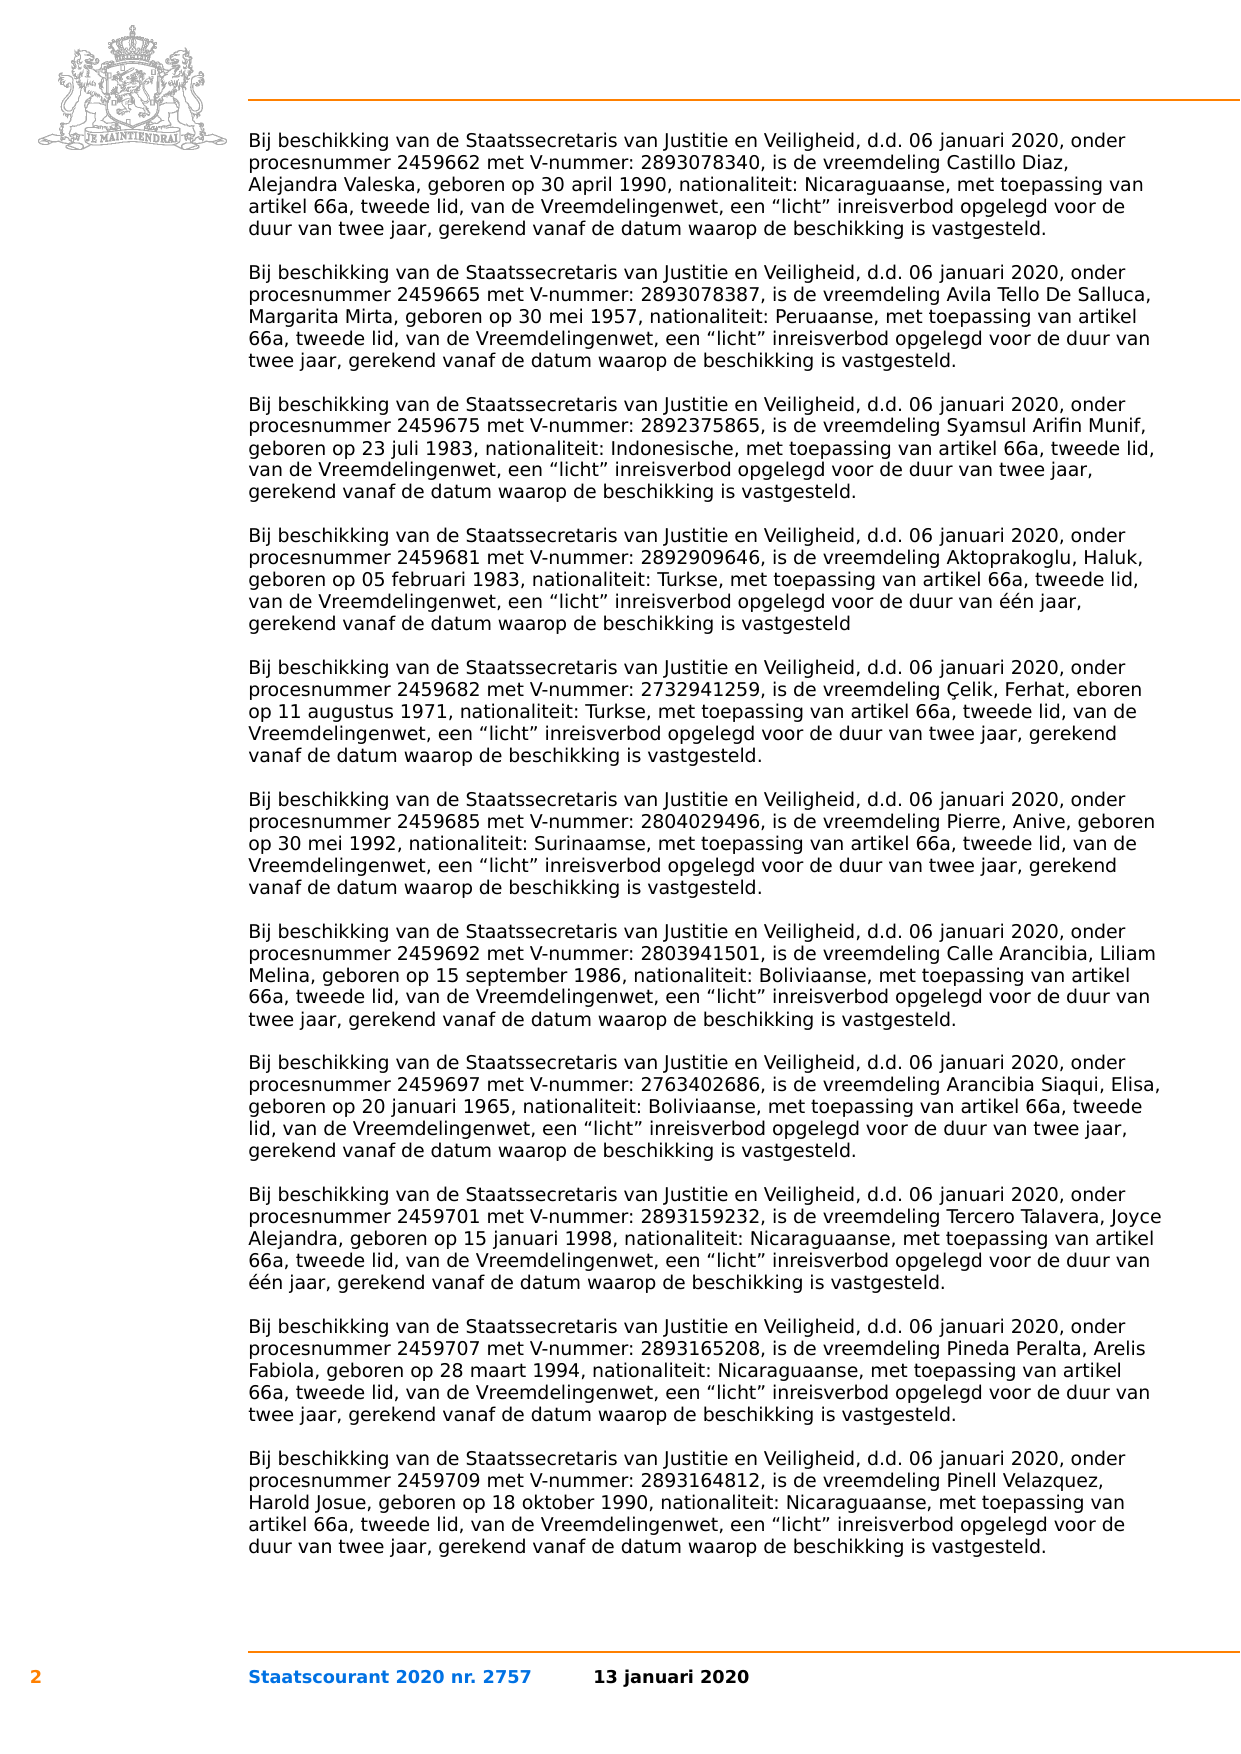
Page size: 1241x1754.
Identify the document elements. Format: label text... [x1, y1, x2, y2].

text Bij beschikking van de Staatssecretaris van Justitie en Veiligheid, d.d. 06 januari 2020, onder procesnummer 2459662 met V-nummer: 2893078340, is de vreemdeling Castillo Diaz, Alejandra Valeska, geboren op 30 april 1990, nationaliteit: Nicaraguaanse, met toepassing van artikel 66a, tweede lid, van de Vreemdelingenwet, een “licht” inreisverbod opgelegd voor de duur van twee jaar, gerekend vanaf de datum waarop de beschikking is vastgesteld. [248, 130, 1163, 240]
text Bij beschikking van de Staatssecretaris van Justitie en Veiligheid, d.d. 06 januari 2020, onder procesnummer 2459701 met V-nummer: 2893159232, is de vreemdeling Tercero Talavera, Joyce Alejandra, geboren op 15 januari 1998, nationaliteit: Nicaraguaanse, met toepassing van artikel 66a, tweede lid, van de Vreemdelingenwet, een “licht” inreisverbod opgelegd voor de duur van één jaar, gerekend vanaf de datum waarop de beschikking is vastgesteld. [248, 1184, 1163, 1294]
text Bij beschikking van de Staatssecretaris van Justitie en Veiligheid, d.d. 06 januari 2020, onder procesnummer 2459707 met V-nummer: 2893165208, is de vreemdeling Pineda Peralta, Arelis Fabiola, geboren op 28 maart 1994, nationaliteit: Nicaraguaanse, met toepassing van artikel 66a, tweede lid, van de Vreemdelingenwet, een “licht” inreisverbod opgelegd voor de duur van twee jaar, gerekend vanaf de datum waarop de beschikking is vastgesteld. [248, 1316, 1163, 1426]
picture [38, 25, 227, 150]
text Bij beschikking van de Staatssecretaris van Justitie en Veiligheid, d.d. 06 januari 2020, onder procesnummer 2459709 met V-nummer: 2893164812, is de vreemdeling Pinell Velazquez, Harold Josue, geboren op 18 oktober 1990, nationaliteit: Nicaraguaanse, met toepassing van artikel 66a, tweede lid, van de Vreemdelingenwet, een “licht” inreisverbod opgelegd voor de duur van twee jaar, gerekend vanaf de datum waarop de beschikking is vastgesteld. [248, 1448, 1163, 1557]
text Bij beschikking van de Staatssecretaris van Justitie en Veiligheid, d.d. 06 januari 2020, onder procesnummer 2459665 met V-nummer: 2893078387, is de vreemdeling Avila Tello De Salluca, Margarita Mirta, geboren op 30 mei 1957, nationaliteit: Peruaanse, met toepassing van artikel 66a, tweede lid, van de Vreemdelingenwet, een “licht” inreisverbod opgelegd voor de duur van twee jaar, gerekend vanaf de datum waarop de beschikking is vastgesteld. [248, 262, 1163, 372]
text Bij beschikking van de Staatssecretaris van Justitie en Veiligheid, d.d. 06 januari 2020, onder procesnummer 2459682 met V-nummer: 2732941259, is de vreemdeling Çelik, Ferhat, eboren op 11 augustus 1971, nationaliteit: Turkse, met toepassing van artikel 66a, tweede lid, van de Vreemdelingenwet, een “licht” inreisverbod opgelegd voor de duur van twee jaar, gerekend vanaf de datum waarop de beschikking is vastgesteld. [248, 657, 1163, 767]
text Bij beschikking van de Staatssecretaris van Justitie en Veiligheid, d.d. 06 januari 2020, onder procesnummer 2459685 met V-nummer: 2804029496, is de vreemdeling Pierre, Anive, geboren op 30 mei 1992, nationaliteit: Surinaamse, met toepassing van artikel 66a, tweede lid, van de Vreemdelingenwet, een “licht” inreisverbod opgelegd voor de duur van twee jaar, gerekend vanaf de datum waarop de beschikking is vastgesteld. [248, 789, 1163, 899]
text Bij beschikking van de Staatssecretaris van Justitie en Veiligheid, d.d. 06 januari 2020, onder procesnummer 2459675 met V-nummer: 2892375865, is de vreemdeling Syamsul Arifin Munif, geboren op 23 juli 1983, nationaliteit: Indonesische, met toepassing van artikel 66a, tweede lid, van de Vreemdelingenwet, een “licht” inreisverbod opgelegd voor de duur van twee jaar, gerekend vanaf de datum waarop de beschikking is vastgesteld. [248, 393, 1163, 503]
text Bij beschikking van de Staatssecretaris van Justitie en Veiligheid, d.d. 06 januari 2020, onder procesnummer 2459692 met V-nummer: 2803941501, is de vreemdeling Calle Arancibia, Liliam Melina, geboren op 15 september 1986, nationaliteit: Boliviaanse, met toepassing van artikel 66a, tweede lid, van de Vreemdelingenwet, een “licht” inreisverbod opgelegd voor de duur van twee jaar, gerekend vanaf de datum waarop de beschikking is vastgesteld. [248, 921, 1163, 1030]
text Bij beschikking van de Staatssecretaris van Justitie en Veiligheid, d.d. 06 januari 2020, onder procesnummer 2459697 met V-nummer: 2763402686, is de vreemdeling Arancibia Siaqui, Elisa, geboren op 20 januari 1965, nationaliteit: Boliviaanse, met toepassing van artikel 66a, tweede lid, van de Vreemdelingenwet, een “licht” inreisverbod opgelegd voor de duur van twee jaar, gerekend vanaf de datum waarop de beschikking is vastgesteld. [248, 1052, 1163, 1162]
text Bij beschikking van de Staatssecretaris van Justitie en Veiligheid, d.d. 06 januari 2020, onder procesnummer 2459681 met V-nummer: 2892909646, is de vreemdeling Aktoprakoglu, Haluk, geboren op 05 februari 1983, nationaliteit: Turkse, met toepassing van artikel 66a, tweede lid, van de Vreemdelingenwet, een “licht” inreisverbod opgelegd voor de duur van één jaar, gerekend vanaf de datum waarop de beschikking is vastgesteld [248, 525, 1163, 635]
